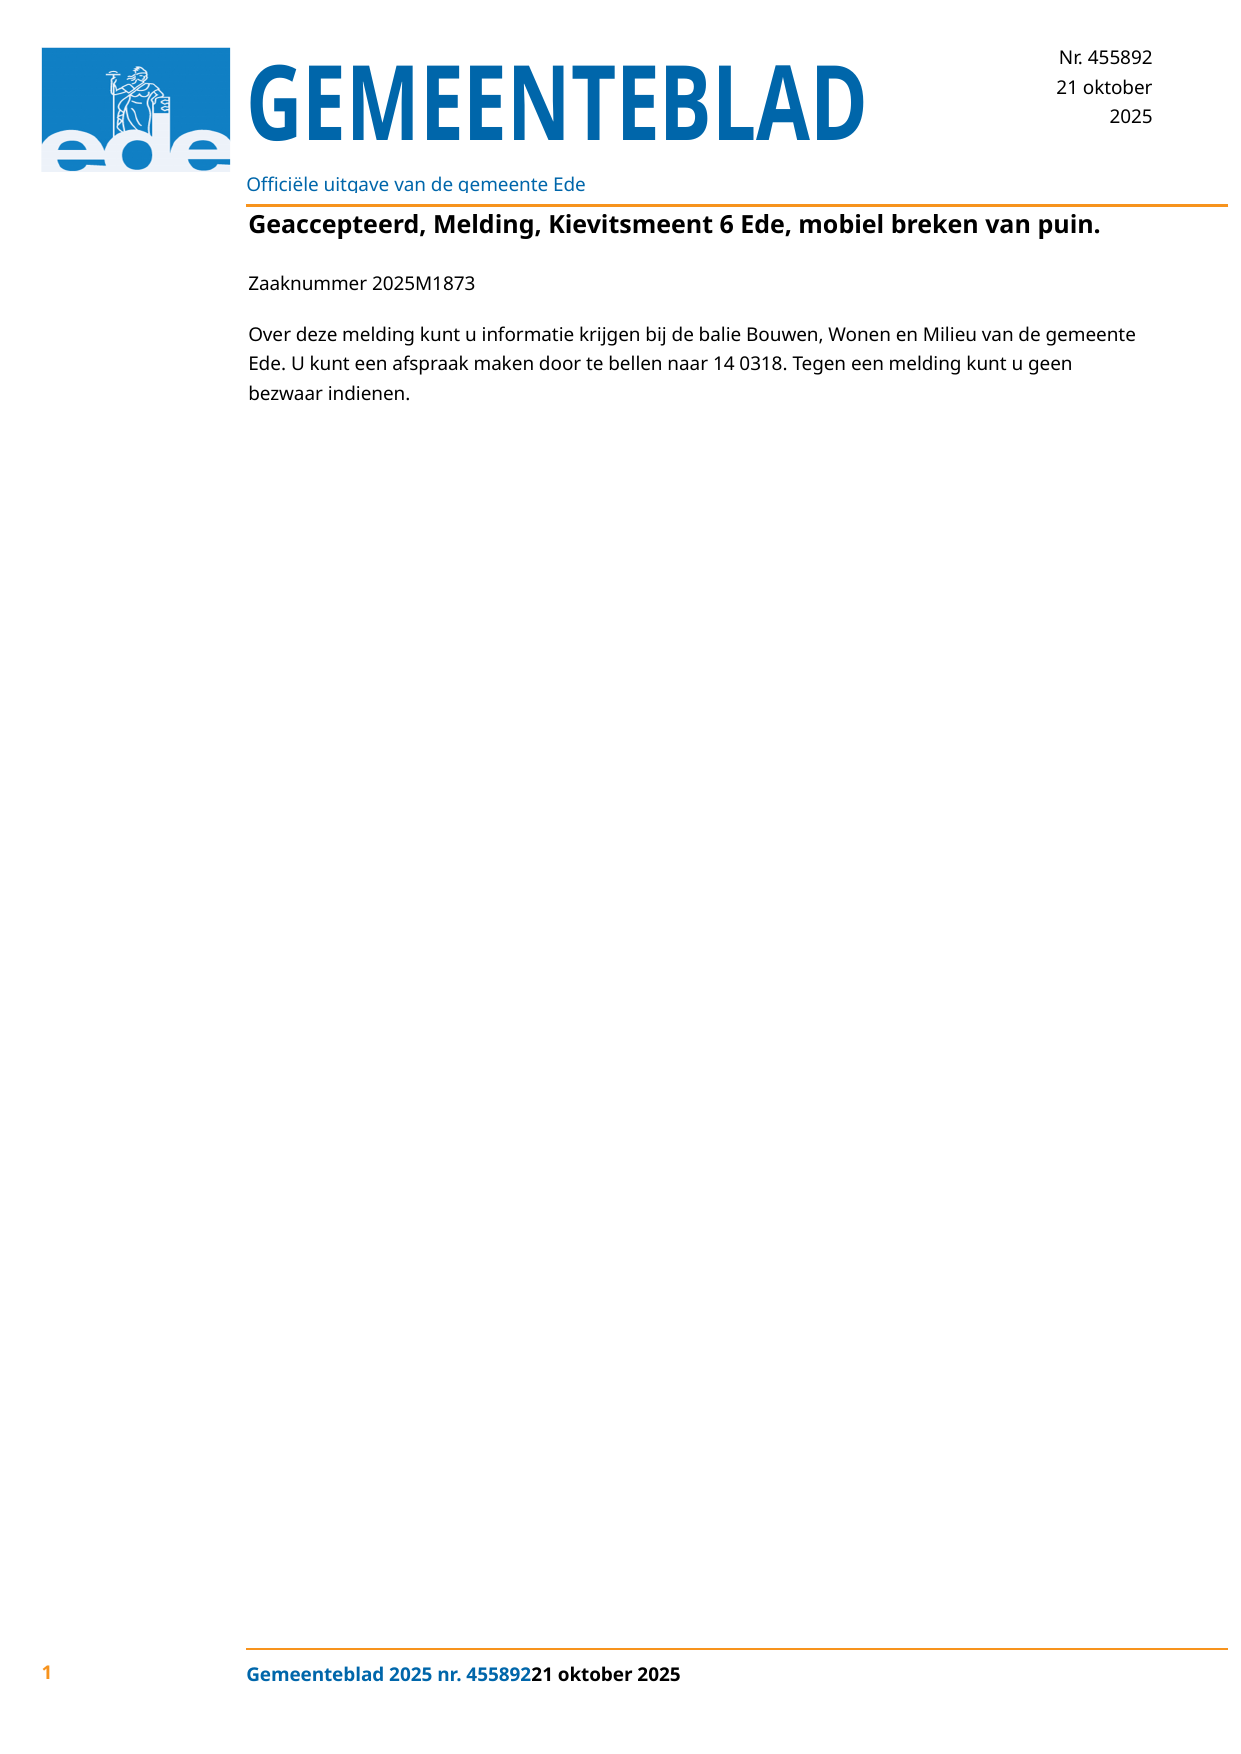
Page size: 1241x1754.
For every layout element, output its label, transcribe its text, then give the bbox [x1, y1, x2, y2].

text Zaaknummer 2025M1873 [248, 270, 1152, 296]
text Over deze melding kunt u informatie krijgen bij de balie Bouwen, Wonen en Milieu van de gemeente Ede. U kunt een afspraak maken door te bellen naar 14 0318. Tegen een melding kunt u geen bezwaar indienen. [248, 321, 1152, 406]
text Geaccepteerd, Melding, Kievitsmeent 6 Ede, mobiel breken van puin. [248, 207, 1152, 241]
picture [41, 47, 231, 172]
